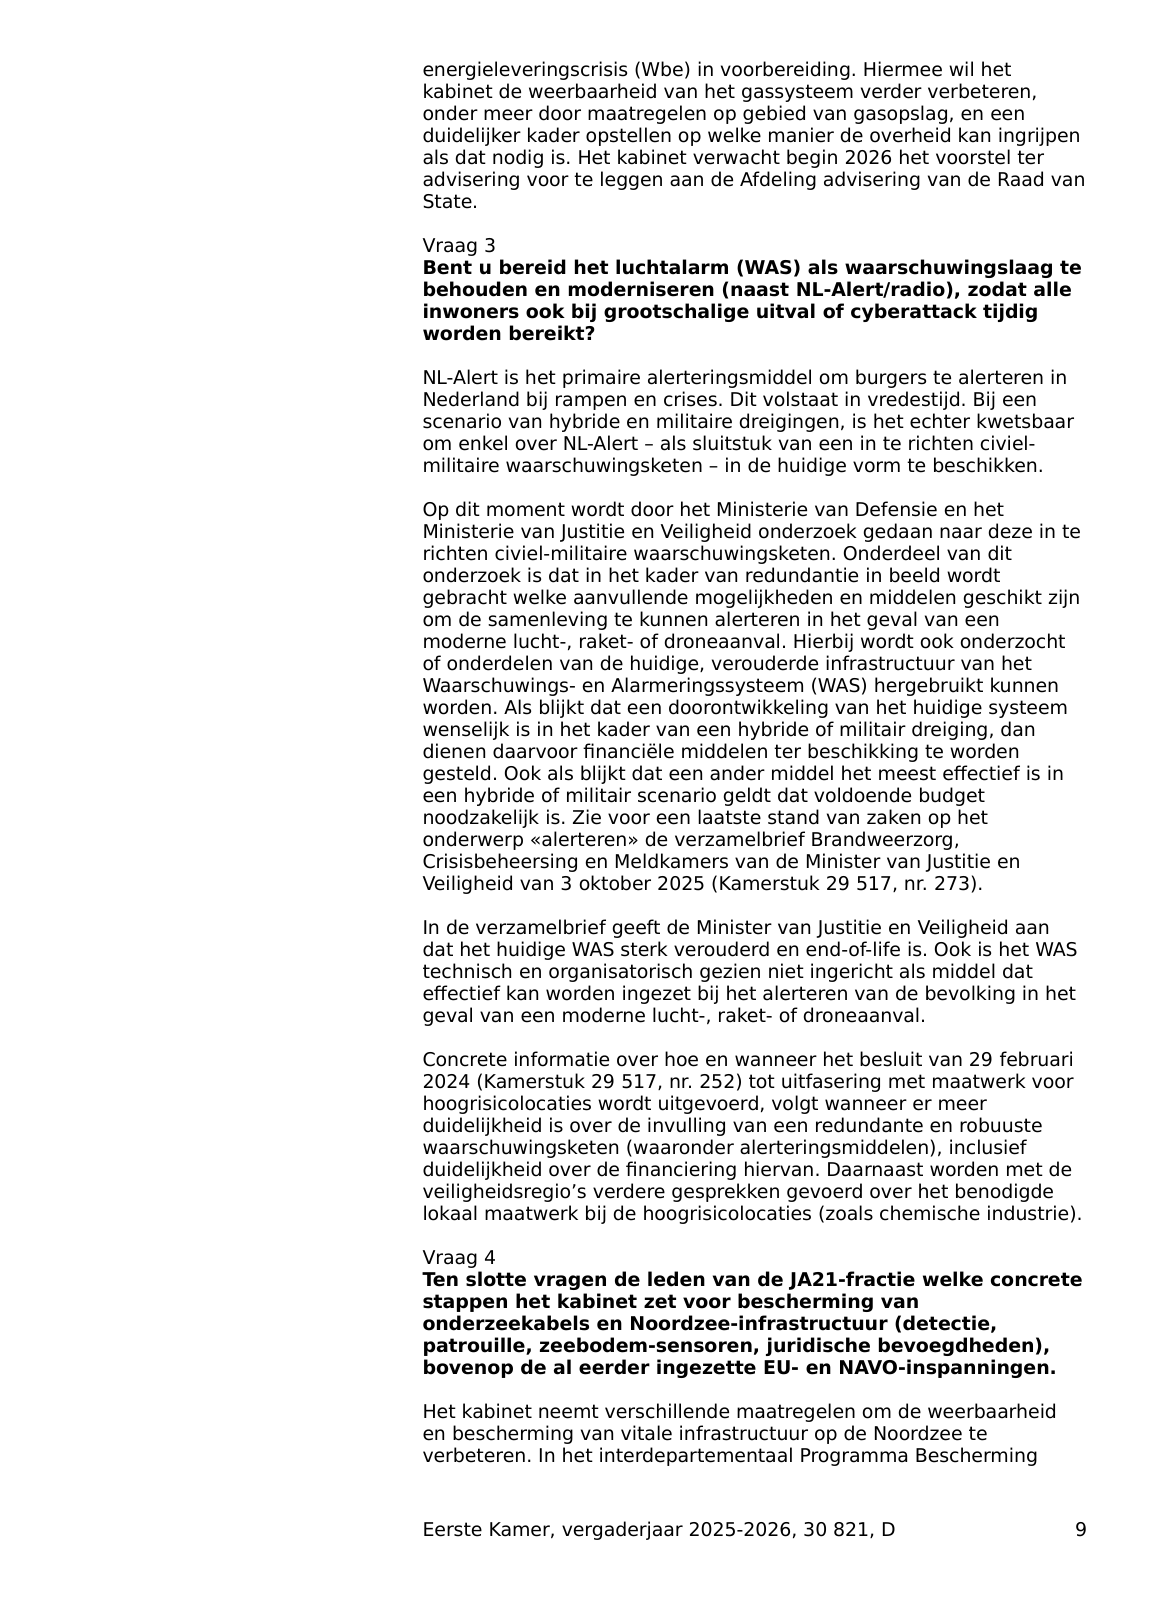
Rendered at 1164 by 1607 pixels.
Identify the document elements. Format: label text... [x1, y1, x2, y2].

text NL-Alert is het primaire alerteringsmiddel om burgers te alerteren in Nederland bij rampen en crises. Dit volstaat in vredestijd. Bij een scenario van hybride en militaire dreigingen, is het echter kwetsbaar om enkel over NL-Alert – als sluitstuk van een in te richten civiel-militaire waarschuwingsketen – in de huidige vorm te beschikken. [422, 367, 1087, 477]
text energieleveringscrisis (Wbe) in voorbereiding. Hiermee wil het kabinet de weerbaarheid van het gassysteem verder verbeteren, onder meer door maatregelen op gebied van gasopslag, en een duidelijker kader opstellen op welke manier de overheid kan ingrijpen als dat nodig is. Het kabinet verwacht begin 2026 het voorstel ter advisering voor te leggen aan de Afdeling advisering van de Raad van State. [422, 59, 1087, 213]
text Concrete informatie over hoe en wanneer het besluit van 29 februari 2024 (Kamerstuk 29 517, nr. 252) tot uitfasering met maatwerk voor hoogrisicolocaties wordt uitgevoerd, volgt wanneer er meer duidelijkheid is over de invulling van een redundante en robuuste waarschuwingsketen (waaronder alerteringsmiddelen), inclusief duidelijkheid over de financiering hiervan. Daarnaast worden met de veiligheidsregio’s verdere gesprekken gevoerd over het benodigde lokaal maatwerk bij de hoogrisicolocaties (zoals chemische industrie). [422, 1049, 1087, 1225]
text Bent u bereid het luchtalarm (WAS) als waarschuwingslaag te behouden en moderniseren (naast NL-Alert/radio), zodat alle inwoners ook bij grootschalige uitval of cyberattack tijdig worden bereikt? [422, 257, 1087, 345]
text Vraag 3 [422, 235, 1087, 257]
text Op dit moment wordt door het Ministerie van Defensie en het Ministerie van Justitie en Veiligheid onderzoek gedaan naar deze in te richten civiel-militaire waarschuwingsketen. Onderdeel van dit onderzoek is dat in het kader van redundantie in beeld wordt gebracht welke aanvullende mogelijkheden en middelen geschikt zijn om de samenleving te kunnen alerteren in het geval van een moderne lucht-, raket- of droneaanval. Hierbij wordt ook onderzocht of onderdelen van de huidige, verouderde infrastructuur van het Waarschuwings- en Alarmeringssysteem (WAS) hergebruikt kunnen worden. Als blijkt dat een doorontwikkeling van het huidige systeem wenselijk is in het kader van een hybride of militair dreiging, dan dienen daarvoor financiële middelen ter beschikking te worden gesteld. Ook als blijkt dat een ander middel het meest effectief is in een hybride of militair scenario geldt dat voldoende budget noodzakelijk is. Zie voor een laatste stand van zaken op het onderwerp «alerteren» de verzamelbrief Brandweerzorg, Crisisbeheersing en Meldkamers van de Minister van Justitie en Veiligheid van 3 oktober 2025 (Kamerstuk 29 517, nr. 273). [422, 499, 1087, 895]
text Ten slotte vragen de leden van de JA21-fractie welke concrete stappen het kabinet zet voor bescherming van onderzeekabels en Noordzee-infrastructuur (detectie, patrouille, zeebodem-sensoren, juridische bevoegdheden), bovenop de al eerder ingezette EU- en NAVO-inspanningen. [422, 1269, 1087, 1379]
text Het kabinet neemt verschillende maatregelen om de weerbaarheid en bescherming van vitale infrastructuur op de Noordzee te verbeteren. In het interdepartementaal Programma Bescherming [422, 1401, 1087, 1467]
text Vraag 4 [422, 1247, 1087, 1269]
text In de verzamelbrief geeft de Minister van Justitie en Veiligheid aan dat het huidige WAS sterk verouderd en end-of-life is. Ook is het WAS technisch en organisatorisch gezien niet ingericht als middel dat effectief kan worden ingezet bij het alerteren van de bevolking in het geval van een moderne lucht-, raket- of droneaanval. [422, 917, 1087, 1027]
